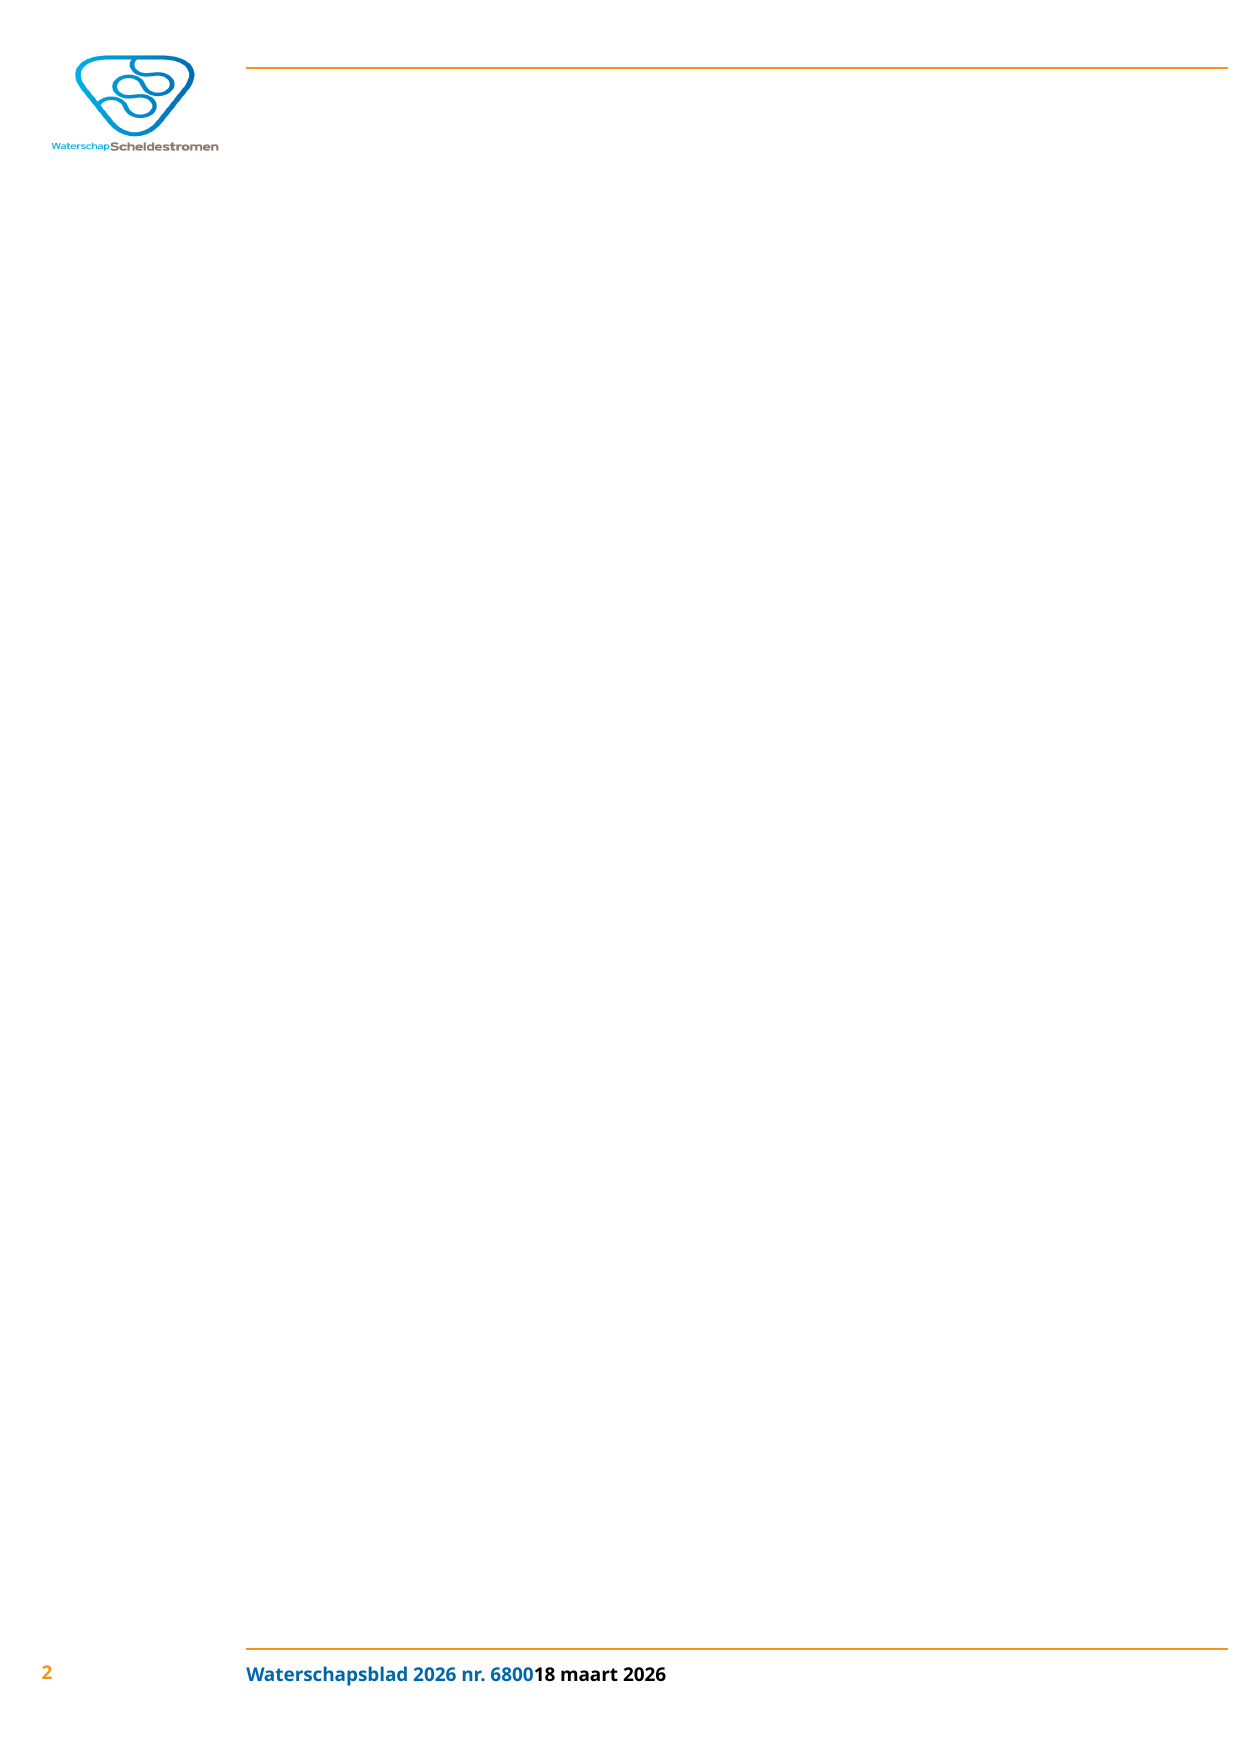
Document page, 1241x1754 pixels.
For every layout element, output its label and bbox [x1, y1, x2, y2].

picture [41, 47, 231, 172]
